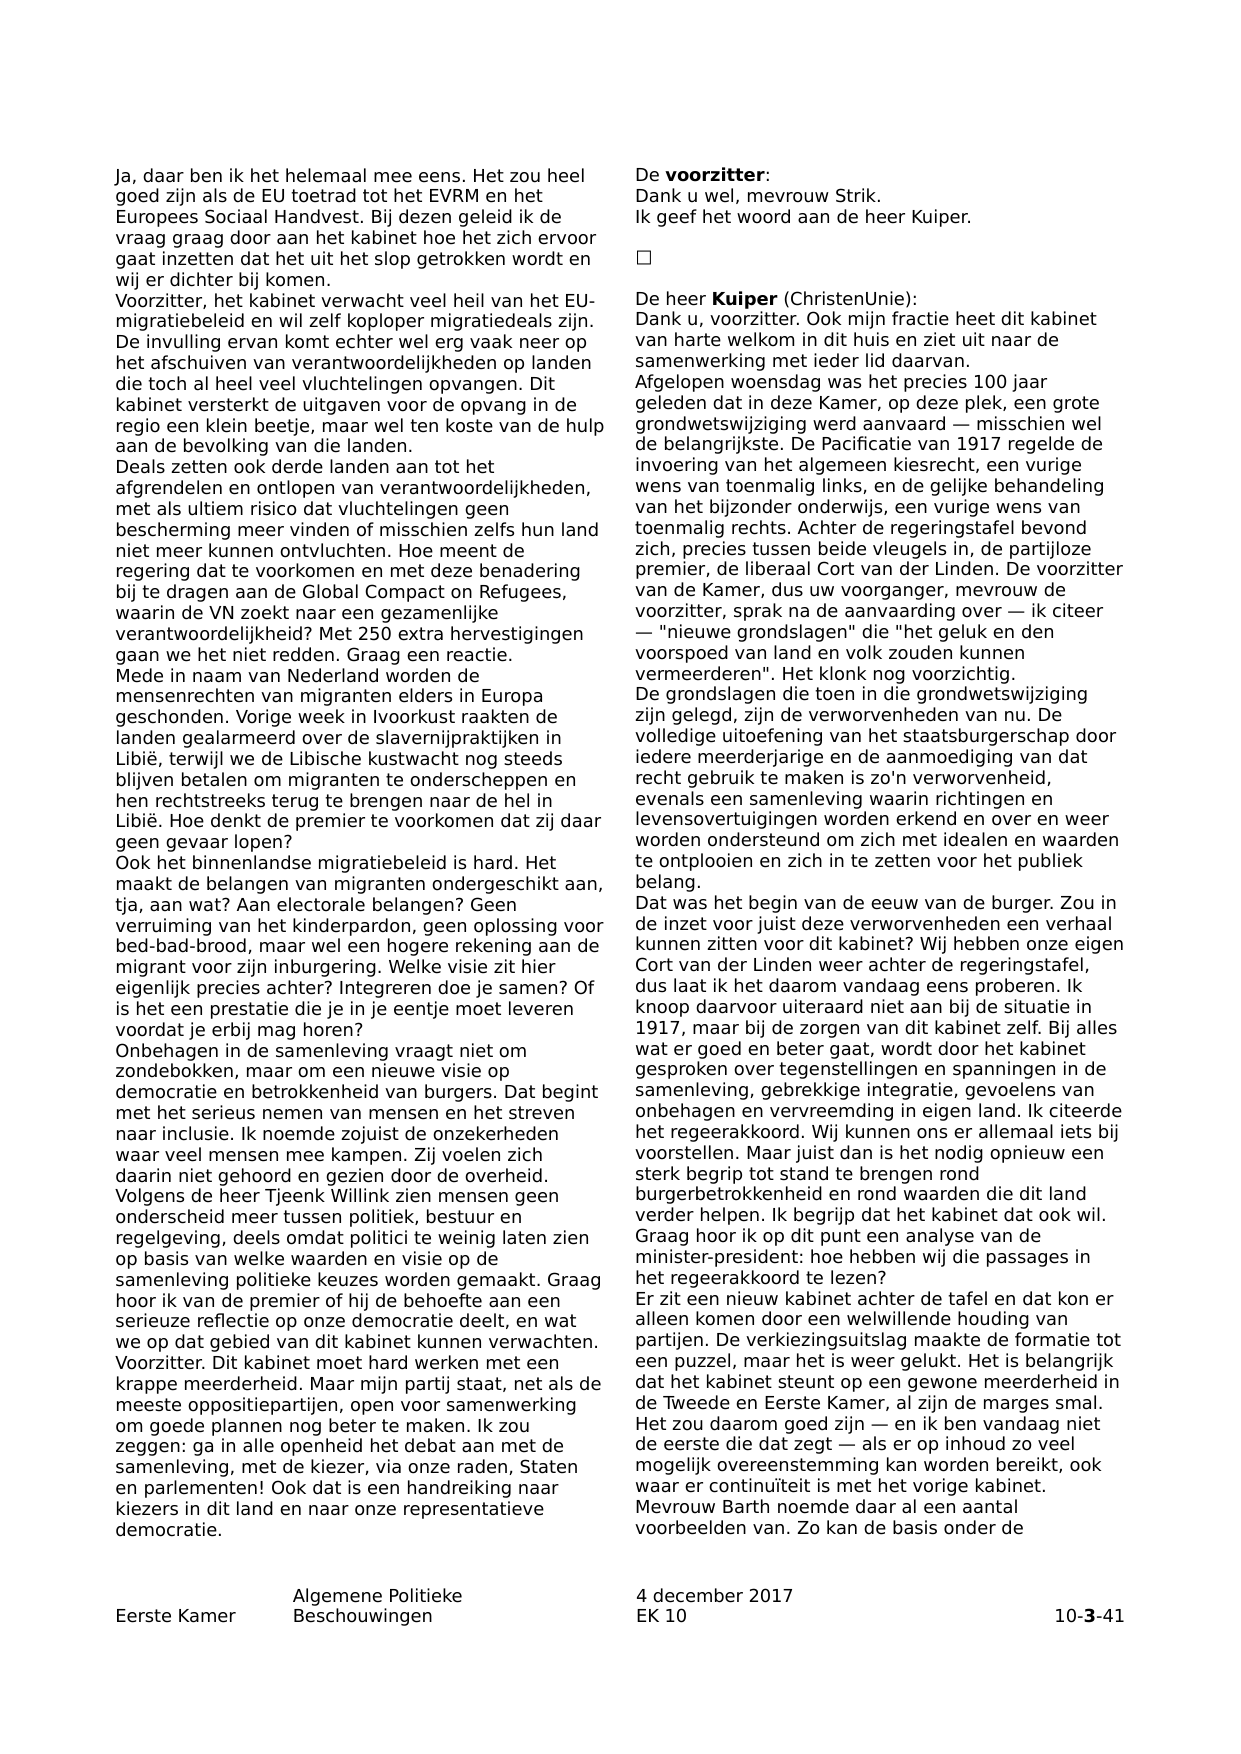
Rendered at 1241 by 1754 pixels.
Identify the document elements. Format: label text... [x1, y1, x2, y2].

text Mede in naam van Nederland worden de mensenrechten van migranten elders in Europa geschonden. Vorige week in Ivoorkust raakten de landen gealarmeerd over de slavernijpraktijken in Libië, terwijl we de Libische kustwacht nog steeds blijven betalen om migranten te onderscheppen en hen rechtstreeks terug te brengen naar de hel in Libië. Hoe denkt de premier te voorkomen dat zij daar geen gevaar lopen? [115, 665, 605, 853]
text Deals zetten ook derde landen aan tot het afgrendelen en ontlopen van verantwoordelijkheden, met als ultiem risico dat vluchtelingen geen bescherming meer vinden of misschien zelfs hun land niet meer kunnen ontvluchten. Hoe meent de regering dat te voorkomen en met deze benadering bij te dragen aan de Global Compact on Refugees, waarin de VN zoekt naar een gezamenlijke verantwoordelijkheid? Met 250 extra hervestigingen gaan we het niet redden. Graag een reactie. [115, 457, 605, 665]
text De voorzitter: [635, 165, 1125, 186]
text Onbehagen in de samenleving vraagt niet om zondebokken, maar om een nieuwe visie op democratie en betrokkenheid van burgers. Dat begint met het serieus nemen van mensen en het streven naar inclusie. Ik noemde zojuist de onzekerheden waar veel mensen mee kampen. Zij voelen zich daarin niet gehoord en gezien door de overheid. Volgens de heer Tjeenk Willink zien mensen geen onderscheid meer tussen politiek, bestuur en regelgeving, deels omdat politici te weinig laten zien op basis van welke waarden en visie op de samenleving politieke keuzes worden gemaakt. Graag hoor ik van de premier of hij de behoefte aan een serieuze reflectie op onze democratie deelt, en wat we op dat gebied van dit kabinet kunnen verwachten. [115, 1040, 605, 1353]
text Er zit een nieuw kabinet achter de tafel en dat kon er alleen komen door een welwillende houding van partijen. De verkiezingsuitslag maakte de formatie tot een puzzel, maar het is weer gelukt. Het is belangrijk dat het kabinet steunt op een gewone meerderheid in de Tweede en Eerste Kamer, al zijn de marges smal. Het zou daarom goed zijn — en ik ben vandaag niet de eerste die dat zegt — als er op inhoud zo veel mogelijk overeenstemming kan worden bereikt, ook waar er continuïteit is met het vorige kabinet. Mevrouw Barth noemde daar al een aantal voorbeelden van. Zo kan de basis onder de [635, 1288, 1125, 1538]
text Afgelopen woensdag was het precies 100 jaar geleden dat in deze Kamer, op deze plek, een grote grondwetswijziging werd aanvaard — misschien wel de belangrijkste. De Pacificatie van 1917 regelde de invoering van het algemeen kiesrecht, een vurige wens van toenmalig links, en de gelijke behandeling van het bijzonder onderwijs, een vurige wens van toenmalig rechts. Achter de regeringstafel bevond zich, precies tussen beide vleugels in, de partijloze premier, de liberaal Cort van der Linden. De voorzitter van de Kamer, dus uw voorganger, mevrouw de voorzitter, sprak na de aanvaarding over — ik citeer — "nieuwe grondslagen" die "het geluk en den voorspoed van land en volk zouden kunnen vermeerderen". Het klonk nog voorzichtig. [635, 372, 1125, 684]
text De grondslagen die toen in die grondwetswijziging zijn gelegd, zijn de verworvenheden van nu. De volledige uitoefening van het staatsburgerschap door iedere meerderjarige en de aanmoediging van dat recht gebruik te maken is zo'n verworvenheid, evenals een samenleving waarin richtingen en levensovertuigingen worden erkend en over en weer worden ondersteund om zich met idealen en waarden te ontplooien en zich in te zetten voor het publiek belang. [635, 684, 1125, 892]
text De heer Kuiper (ChristenUnie): [635, 288, 1125, 309]
text Dank u, voorzitter. Ook mijn fractie heet dit kabinet van harte welkom in dit huis en ziet uit naar de samenwerking met ieder lid daarvan. [635, 309, 1125, 372]
text Ja, daar ben ik het helemaal mee eens. Het zou heel goed zijn als de EU toetrad tot het EVRM en het Europees Sociaal Handvest. Bij dezen geleid ik de vraag graag door aan het kabinet hoe het zich ervoor gaat inzetten dat het uit het slop getrokken wordt en wij er dichter bij komen. [115, 165, 605, 290]
text Ik geef het woord aan de heer Kuiper. [635, 207, 1125, 228]
text Voorzitter, het kabinet verwacht veel heil van het EU-migratiebeleid en wil zelf koploper migratiedeals zijn. De invulling ervan komt echter wel erg vaak neer op het afschuiven van verantwoordelijkheden op landen die toch al heel veel vluchtelingen opvangen. Dit kabinet versterkt de uitgaven voor de opvang in de regio een klein beetje, maar wel ten koste van de hulp aan de bevolking van die landen. [115, 290, 605, 457]
text Ook het binnenlandse migratiebeleid is hard. Het maakt de belangen van migranten ondergeschikt aan, tja, aan wat? Aan electorale belangen? Geen verruiming van het kinderpardon, geen oplossing voor bed-bad-brood, maar wel een hogere rekening aan de migrant voor zijn inburgering. Welke visie zit hier eigenlijk precies achter? Integreren doe je samen? Of is het een prestatie die je in je eentje moet leveren voordat je erbij mag horen? [115, 853, 605, 1040]
text Dank u wel, mevrouw Strik. [635, 186, 1125, 207]
text Dat was het begin van de eeuw van de burger. Zou in de inzet voor juist deze verworvenheden een verhaal kunnen zitten voor dit kabinet? Wij hebben onze eigen Cort van der Linden weer achter de regeringstafel, dus laat ik het daarom vandaag eens proberen. Ik knoop daarvoor uiteraard niet aan bij de situatie in 1917, maar bij de zorgen van dit kabinet zelf. Bij alles wat er goed en beter gaat, wordt door het kabinet gesproken over tegenstellingen en spanningen in de samenleving, gebrekkige integratie, gevoelens van onbehagen en vervreemding in eigen land. Ik citeerde het regeerakkoord. Wij kunnen ons er allemaal iets bij voorstellen. Maar juist dan is het nodig opnieuw een sterk begrip tot stand te brengen rond burgerbetrokkenheid en rond waarden die dit land verder helpen. Ik begrijp dat het kabinet dat ook wil. Graag hoor ik op dit punt een analyse van de minister-president: hoe hebben wij die passages in het regeerakkoord te lezen? [635, 892, 1125, 1288]
text ⬜ [635, 248, 1125, 268]
text Voorzitter. Dit kabinet moet hard werken met een krappe meerderheid. Maar mijn partij staat, net als de meeste oppositiepartijen, open voor samenwerking om goede plannen nog beter te maken. Ik zou zeggen: ga in alle openheid het debat aan met de samenleving, met de kiezer, via onze raden, Staten en parlementen! Ook dat is een handreiking naar kiezers in dit land en naar onze representatieve democratie. [115, 1353, 605, 1540]
